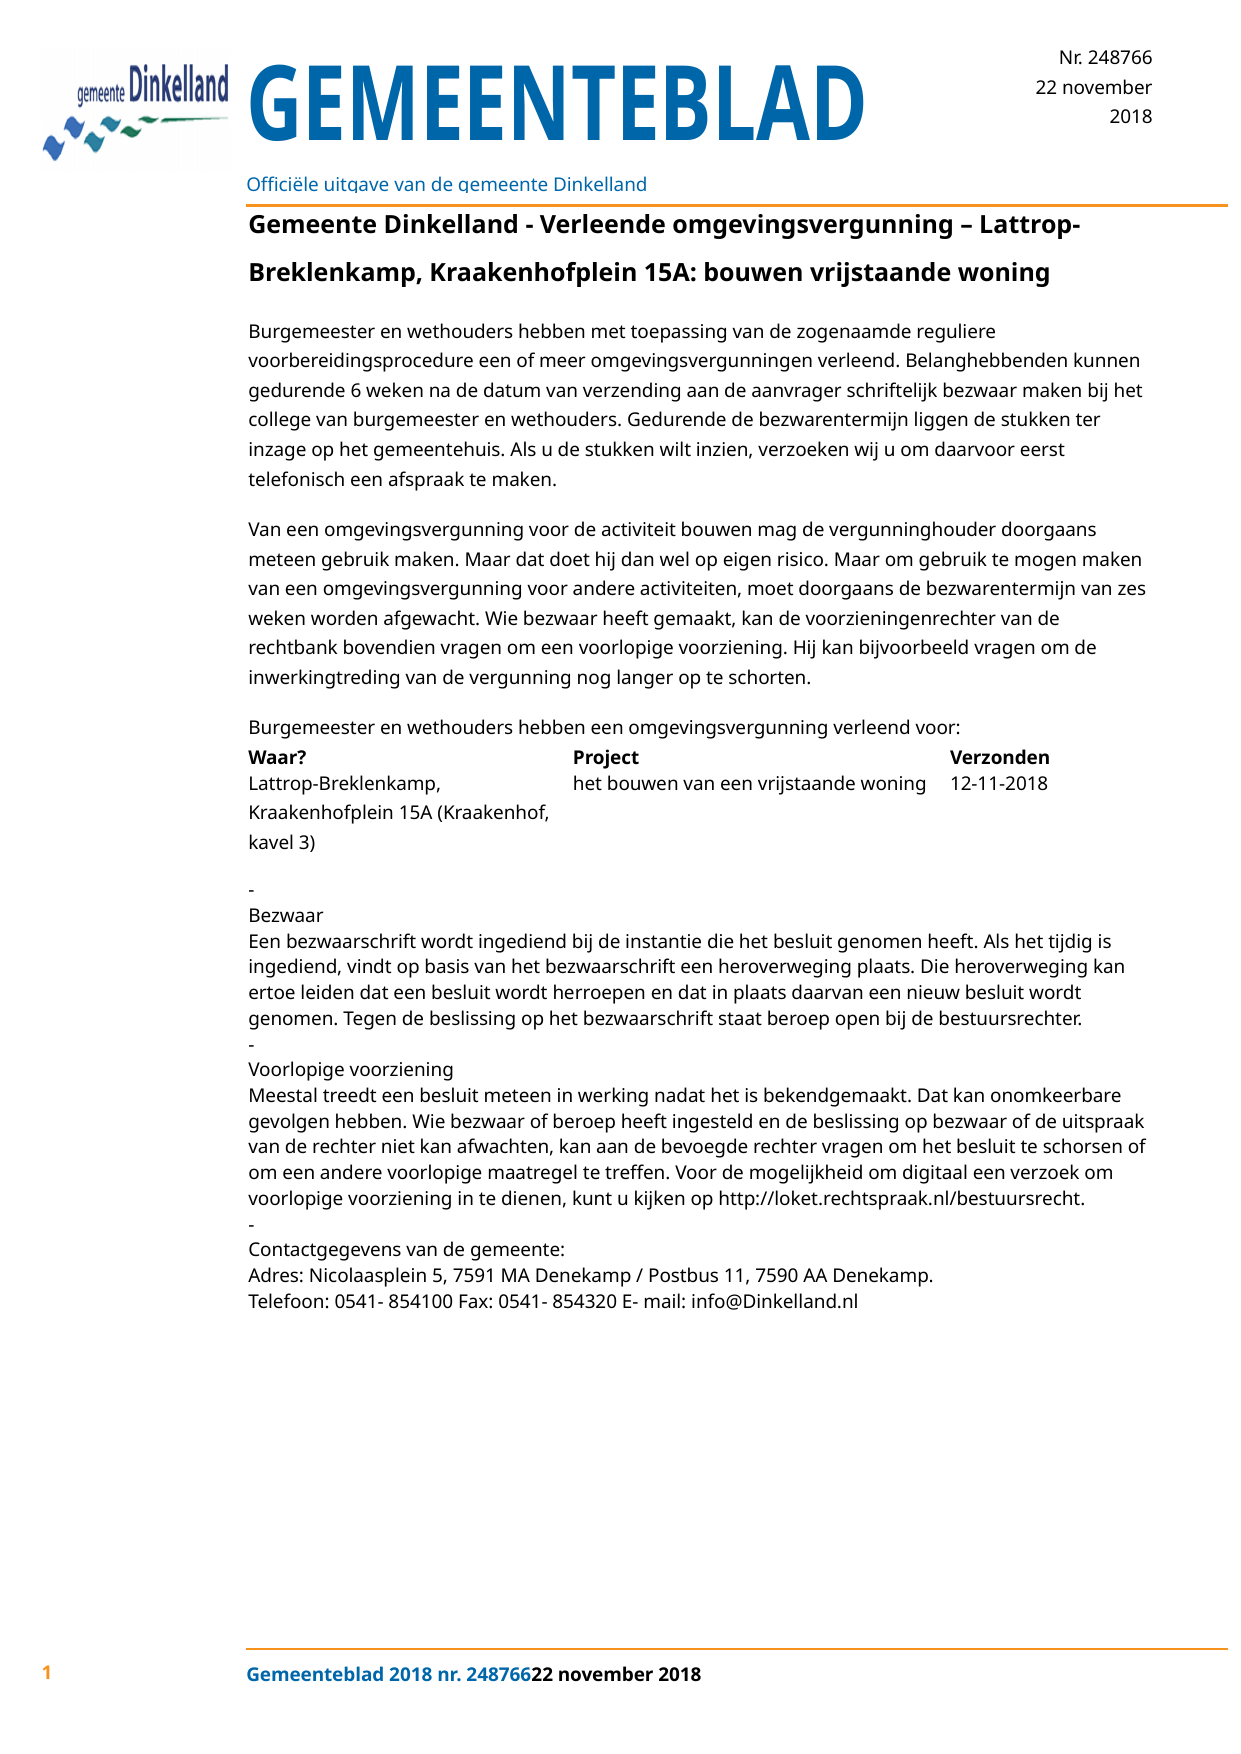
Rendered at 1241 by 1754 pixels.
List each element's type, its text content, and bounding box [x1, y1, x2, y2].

text Gemeente Dinkelland - Verleende omgevingsvergunning – Lattrop-Breklenkamp, Kraakenhofplein 15A: bouwen vrijstaande woning [248, 207, 1152, 288]
picture [41, 47, 231, 172]
text Meestal treedt een besluit meteen in werking nadat het is bekendgemaakt. Dat kan onomkeerbare gevolgen hebben. Wie bezwaar of beroep heeft ingesteld en de beslissing op bezwaar of de uitspraak van de rechter niet kan afwachten, kan aan de bevoegde rechter vragen om het besluit te schorsen of om een andere voorlopige maatregel te treffen. Voor de mogelijkheid om digitaal een verzoek om voorlopige voorziening in te dienen, kunt u kijken op http://loket.rechtspraak.nl/bestuursrecht. [248, 1082, 1152, 1211]
table_header Verzonden [950, 744, 1152, 770]
text Telefoon: 0541- 854100 Fax: 0541- 854320 E- mail: info@Dinkelland.nl [248, 1288, 1152, 1314]
text Contactgegevens van de gemeente: [248, 1237, 1152, 1262]
text Burgemeester en wethouders hebben met toepassing van de zogenaamde reguliere voorbereidingsprocedure een of meer omgevingsvergunningen verleend. Belanghebbenden kunnen gedurende 6 weken na de datum van verzending aan de aanvrager schriftelijk bezwaar maken bij het college van burgemeester en wethouders. Gedurende de bezwarentermijn liggen de stukken ter inzage op het gemeentehuis. Als u de stukken wilt inzien, verzoeken wij u om daarvoor eerst telefonisch een afspraak te maken. [248, 318, 1152, 492]
text - [248, 1211, 1152, 1237]
text Adres: Nicolaasplein 5, 7591 MA Denekamp / Postbus 11, 7590 AA Denekamp. [248, 1262, 1152, 1288]
text - [248, 1031, 1152, 1056]
text Burgemeester en wethouders hebben een omgevingsvergunning verleend voor: [248, 714, 1152, 740]
table_cell het bouwen van een vrijstaande woning [573, 770, 950, 855]
table_cell Lattrop-Breklenkamp, Kraakenhofplein 15A (Kraakenhof, kavel 3) [248, 770, 573, 855]
text - [248, 876, 1152, 902]
text Voorlopige voorziening [248, 1056, 1152, 1082]
text Een bezwaarschrift wordt ingediend bij de instantie die het besluit genomen heeft. Als het tijdig is ingediend, vindt op basis van het bezwaarschrift een heroverweging plaats. Die heroverweging kan ertoe leiden dat een besluit wordt herroepen en dat in plaats daarvan een nieuw besluit wordt genomen. Tegen de beslissing op het bezwaarschrift staat beroep open bij de bestuursrechter. [248, 928, 1152, 1031]
table_header Project [573, 744, 950, 770]
text Van een omgevingsvergunning voor de activiteit bouwen mag de vergunninghouder doorgaans meteen gebruik maken. Maar dat doet hij dan wel op eigen risico. Maar om gebruik te mogen maken van een omgevingsvergunning voor andere activiteiten, moet doorgaans de bezwarentermijn van zes weken worden afgewacht. Wie bezwaar heeft gemaakt, kan de voorzieningenrechter van de rechtbank bovendien vragen om een voorlopige voorziening. Hij kan bijvoorbeeld vragen om de inwerkingtreding van de vergunning nog langer op te schorten. [248, 516, 1152, 690]
text Bezwaar [248, 902, 1152, 928]
table_header Waar? [248, 744, 573, 770]
table_cell 12-11-2018 [950, 770, 1152, 855]
